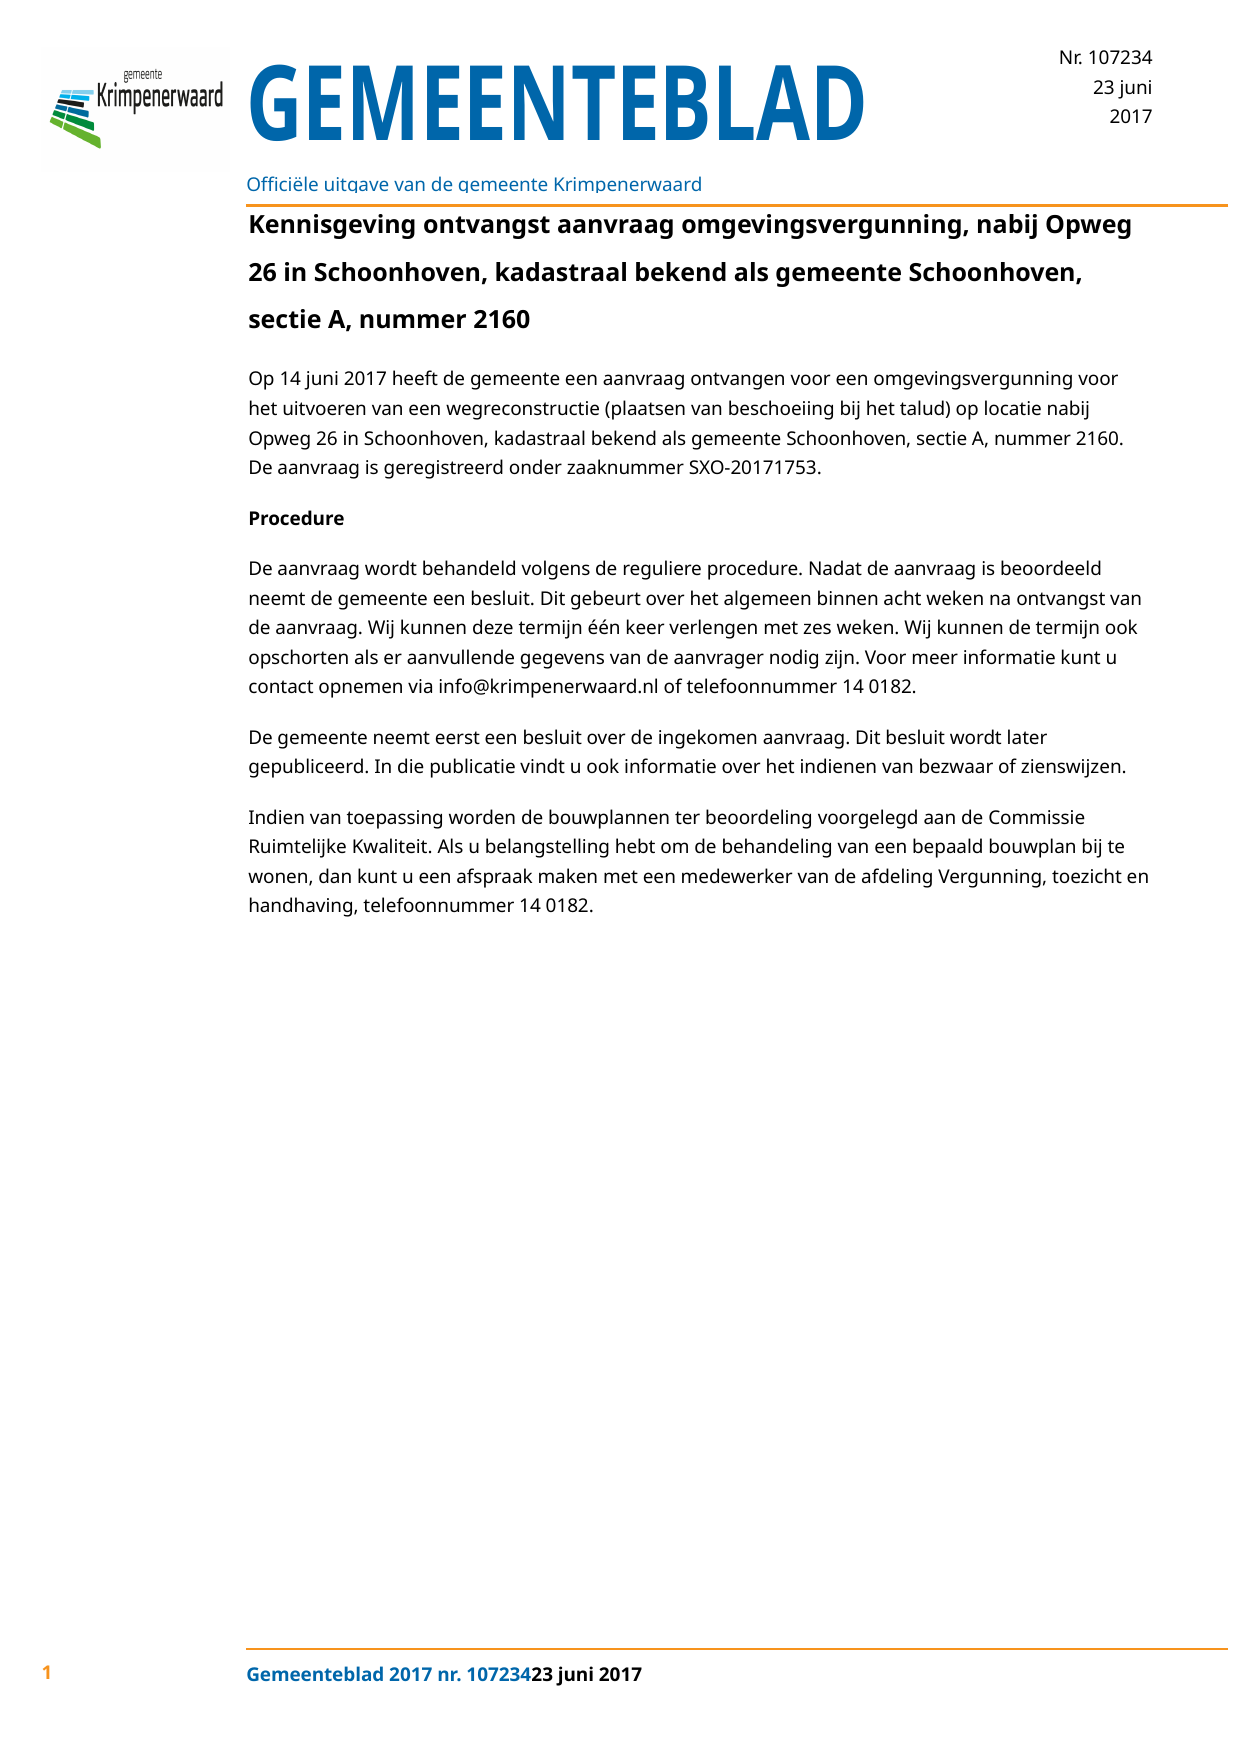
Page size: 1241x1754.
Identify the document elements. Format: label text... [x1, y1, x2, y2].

text Kennisgeving ontvangst aanvraag omgevingsvergunning, nabij Opweg 26 in Schoonhoven, kadastraal bekend als gemeente Schoonhoven, sectie A, nummer 2160 [248, 207, 1152, 336]
text Procedure [248, 505, 1152, 530]
text De aanvraag wordt behandeld volgens de reguliere procedure. Nadat de aanvraag is beoordeeld neemt de gemeente een besluit. Dit gebeurt over het algemeen binnen acht weken na ontvangst van de aanvraag. Wij kunnen deze termijn één keer verlengen met zes weken. Wij kunnen de termijn ook opschorten als er aanvullende gegevens van de aanvrager nodig zijn. Voor meer informatie kunt u contact opnemen via info@krimpenerwaard.nl of telefoonnummer 14 0182. [248, 555, 1152, 699]
text Indien van toepassing worden de bouwplannen ter beoordeling voorgelegd aan de Commissie Ruimtelijke Kwaliteit. Als u belangstelling hebt om de behandeling van een bepaald bouwplan bij te wonen, dan kunt u een afspraak maken met een medewerker van de afdeling Vergunning, toezicht en handhaving, telefoonnummer 14 0182. [248, 804, 1152, 918]
picture [41, 47, 231, 172]
text De gemeente neemt eerst een besluit over de ingekomen aanvraag. Dit besluit wordt later gepubliceerd. In die publicatie vindt u ook informatie over het indienen van bezwaar of zienswijzen. [248, 724, 1152, 779]
text Op 14 juni 2017 heeft de gemeente een aanvraag ontvangen voor een omgevingsvergunning voor het uitvoeren van een wegreconstructie (plaatsen van beschoeiing bij het talud) op locatie nabij Opweg 26 in Schoonhoven, kadastraal bekend als gemeente Schoonhoven, sectie A, nummer 2160. De aanvraag is geregistreerd onder zaaknummer SXO-20171753. [248, 366, 1152, 480]
